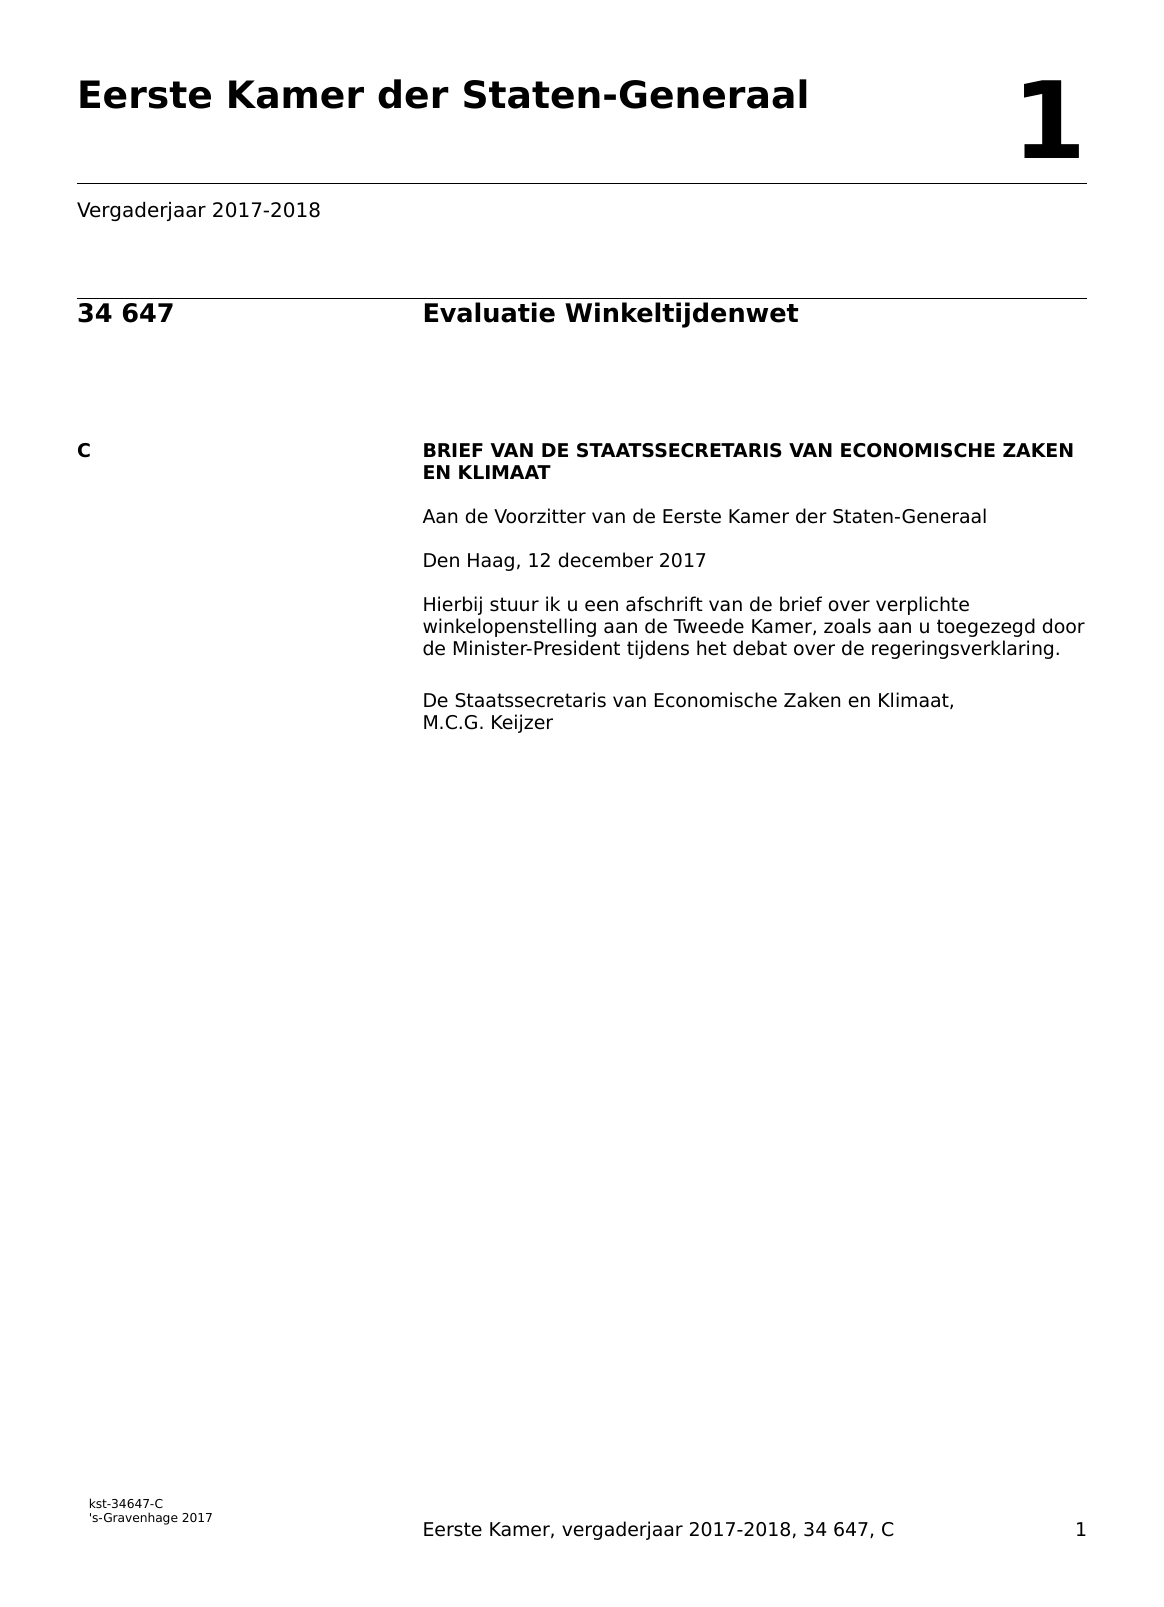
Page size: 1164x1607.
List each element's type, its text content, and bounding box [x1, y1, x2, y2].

subtitle C BRIEF VAN DE STAATSSECRETARIS VAN ECONOMISCHE ZAKEN EN KLIMAAT [77, 440, 1087, 484]
table_header 1 [886, 59, 1087, 183]
subtitle 34 647 Evaluatie Winkeltijdenwet [77, 299, 1087, 329]
table_cell Vergaderjaar 2017-2018 [77, 184, 1087, 298]
text Aan de Voorzitter van de Eerste Kamer der Staten-Generaal [422, 506, 1087, 528]
text kst-34647-C [88, 1497, 323, 1511]
table_header Eerste Kamer der Staten-Generaal [77, 59, 886, 183]
text De Staatssecretaris van Economische Zaken en Klimaat, M.C.G. Keijzer [422, 690, 1087, 734]
text Hierbij stuur ik u een afschrift van de brief over verplichte winkelopenstelling aan de Tweede Kamer, zoals aan u toegezegd door de Minister-President tijdens het debat over de regeringsverklaring. [422, 594, 1087, 660]
text Den Haag, 12 december 2017 [422, 550, 1087, 572]
text 's-Gravenhage 2017 [88, 1511, 323, 1525]
